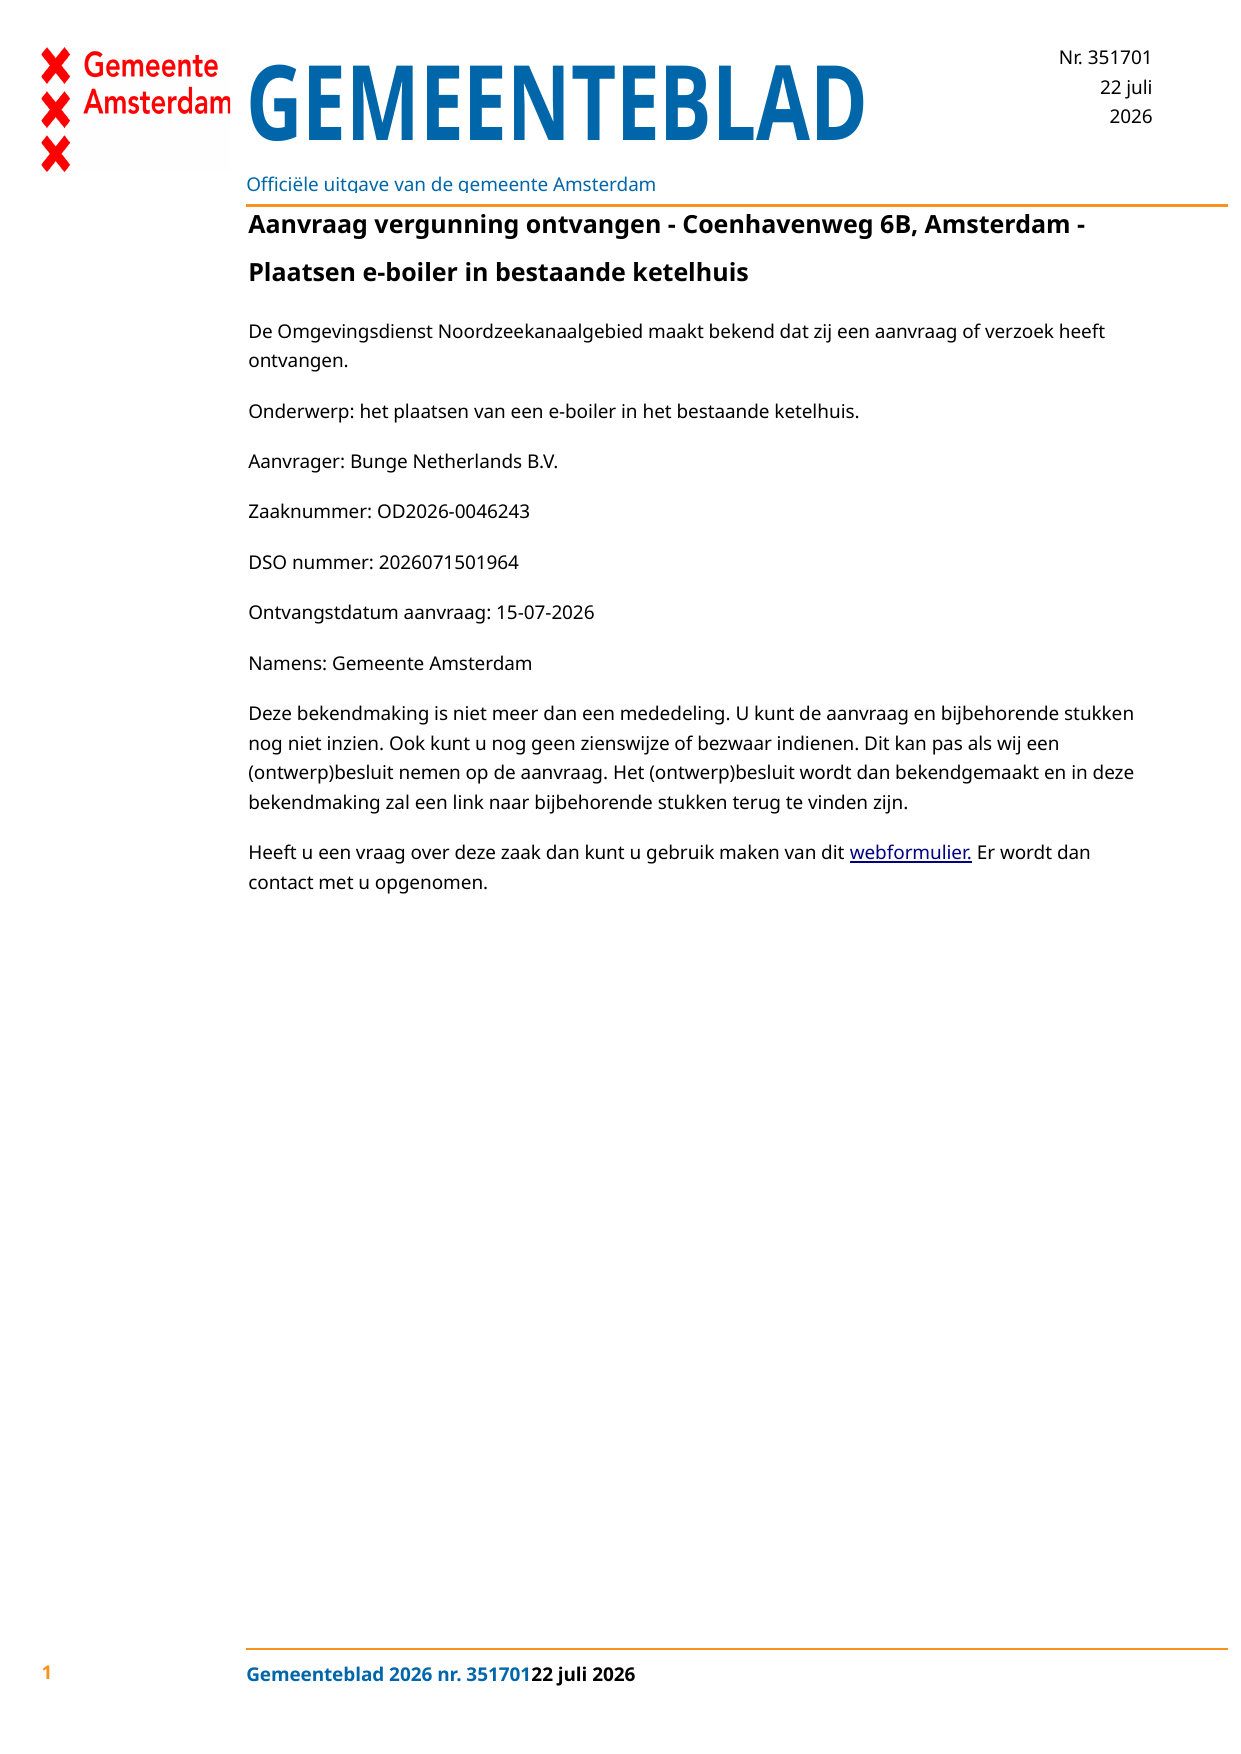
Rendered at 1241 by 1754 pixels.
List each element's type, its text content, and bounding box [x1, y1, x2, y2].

text Heeft u een vraag over deze zaak dan kunt u gebruik maken van dit webformulier. Er wordt dan contact met u opgenomen. [248, 839, 1152, 895]
text Aanvrager: Bunge Netherlands B.V. [248, 448, 1152, 474]
text Namens: Gemeente Amsterdam [248, 650, 1152, 676]
text DSO nummer: 2026071501964 [248, 549, 1152, 575]
text Ontvangstdatum aanvraag: 15-07-2026 [248, 599, 1152, 625]
picture [41, 47, 231, 172]
text Deze bekendmaking is niet meer dan een mededeling. U kunt de aanvraag en bijbehorende stukken nog niet inzien. Ook kunt u nog geen zienswijze of bezwaar indienen. Dit kan pas als wij een (ontwerp)besluit nemen op de aanvraag. Het (ontwerp)besluit wordt dan bekendgemaakt en in deze bekendmaking zal een link naar bijbehorende stukken terug te vinden zijn. [248, 700, 1152, 815]
text Aanvraag vergunning ontvangen - Coenhavenweg 6B, Amsterdam - Plaatsen e-boiler in bestaande ketelhuis [248, 207, 1152, 288]
text De Omgevingsdienst Noordzeekanaalgebied maakt bekend dat zij een aanvraag of verzoek heeft ontvangen. [248, 318, 1152, 373]
text Onderwerp: het plaatsen van een e-boiler in het bestaande ketelhuis. [248, 398, 1152, 424]
text Zaaknummer: OD2026-0046243 [248, 499, 1152, 524]
